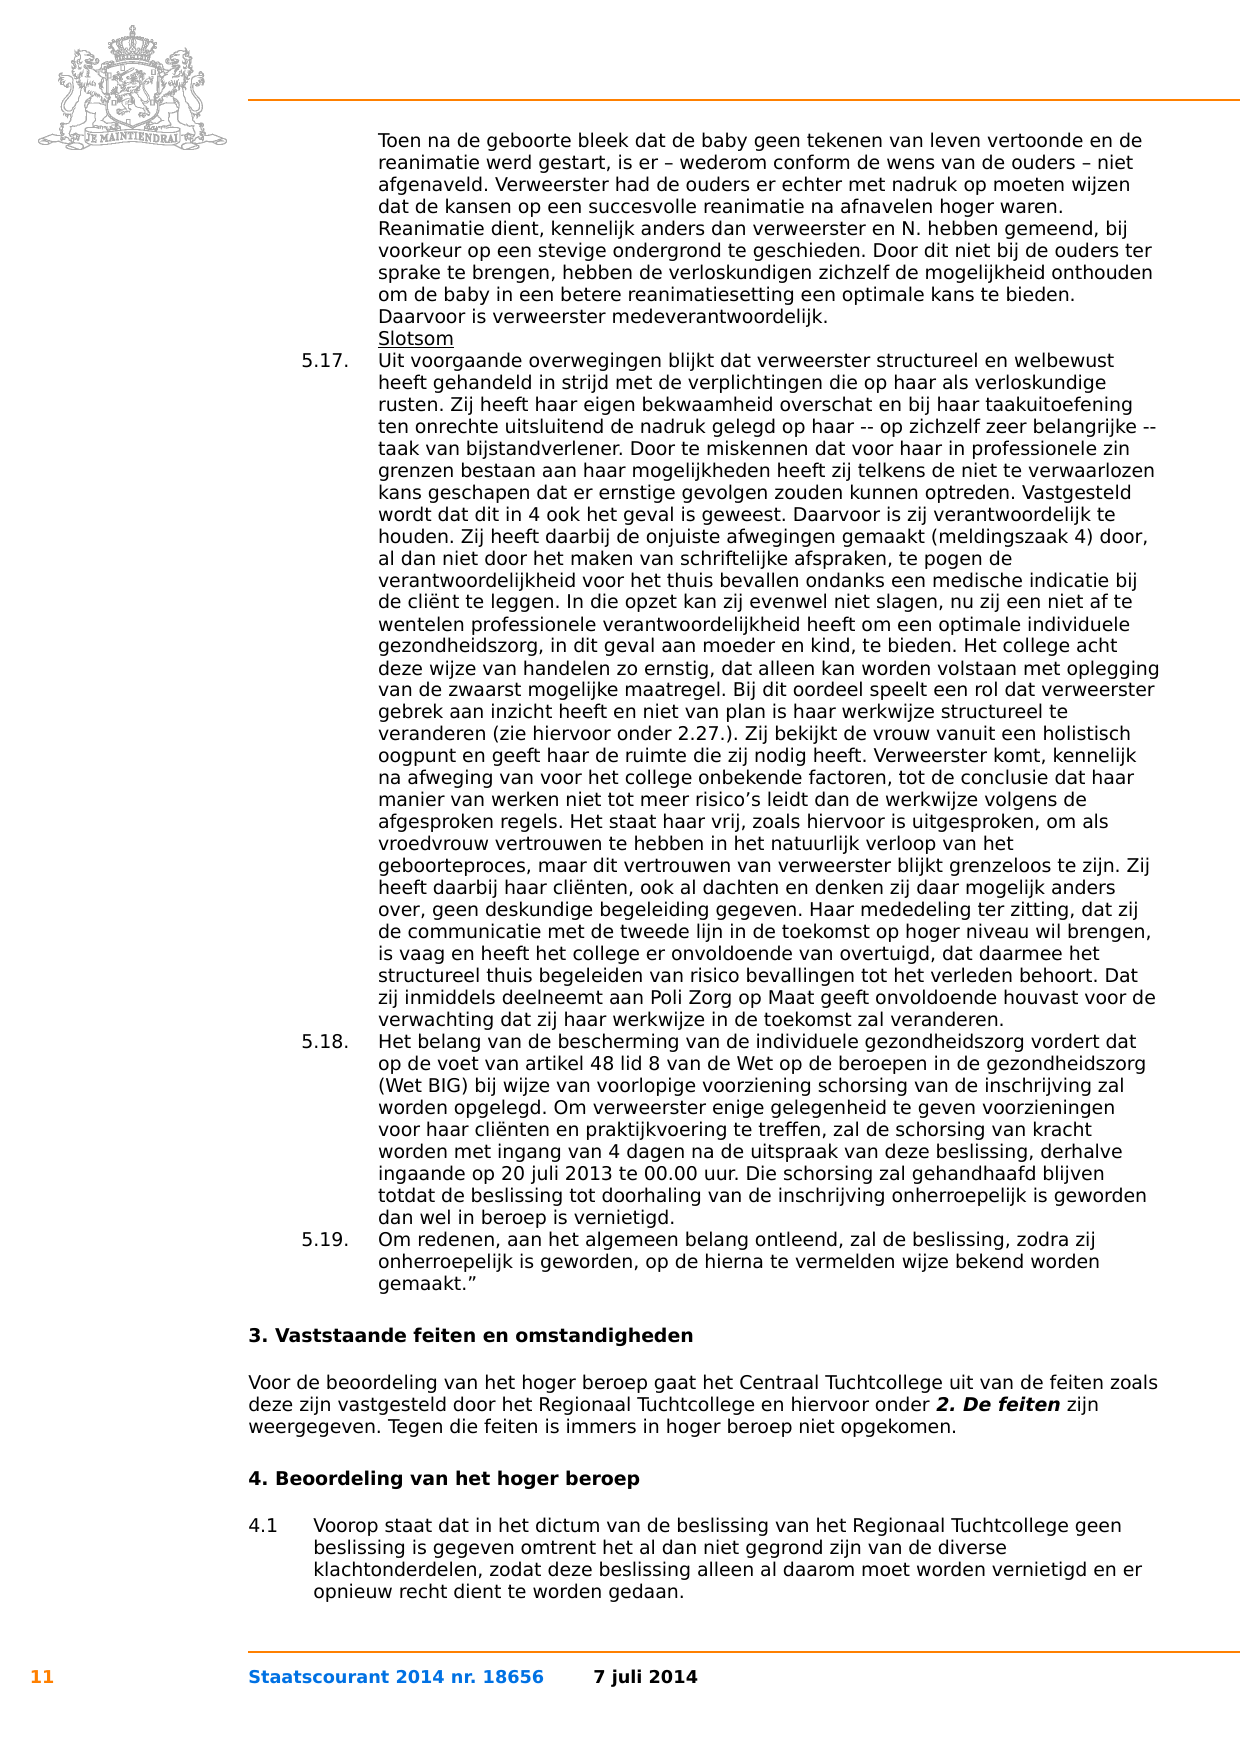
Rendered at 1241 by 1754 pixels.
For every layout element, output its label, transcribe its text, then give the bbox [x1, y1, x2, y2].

text Toen na de geboorte bleek dat de baby geen tekenen van leven vertoonde en de reanimatie werd gestart, is er – wederom conform de wens van de ouders – niet afgenaveld. Verweerster had de ouders er echter met nadruk op moeten wijzen dat de kansen op een succesvolle reanimatie na afnavelen hoger waren. Reanimatie dient, kennelijk anders dan verweerster en N. hebben gemeend, bij voorkeur op een stevige ondergrond te geschieden. Door dit niet bij de ouders ter sprake te brengen, hebben de verloskundigen zichzelf de mogelijkheid onthouden om de baby in een betere reanimatiesetting een optimale kans te bieden. Daarvoor is verweerster medeverantwoordelijk. [378, 130, 1163, 328]
picture [38, 25, 227, 150]
text 5.18. Het belang van de bescherming van de individuele gezondheidszorg vordert dat op de voet van artikel 48 lid 8 van de Wet op de beroepen in de gezondheidszorg (Wet BIG) bij wijze van voorlopige voorziening schorsing van de inschrijving zal worden opgelegd. Om verweerster enige gelegenheid te geven voorzieningen voor haar cliënten en praktijkvoering te treffen, zal de schorsing van kracht worden met ingang van 4 dagen na de uitspraak van deze beslissing, derhalve ingaande op 20 juli 2013 te 00.00 uur. Die schorsing zal gehandhaafd blijven totdat de beslissing tot doorhaling van de inschrijving onherroepelijk is geworden dan wel in beroep is vernietigd. [301, 1031, 1163, 1229]
text Slotsom [378, 328, 1163, 350]
text Voor de beoordeling van het hoger beroep gaat het Centraal Tuchtcollege uit van de feiten zoals deze zijn vastgesteld door het Regionaal Tuchtcollege en hiervoor onder 2. De feiten zijn weergegeven. Tegen die feiten is immers in hoger beroep niet opgekomen. [248, 1372, 1163, 1438]
text 5.17. Uit voorgaande overwegingen blijkt dat verweerster structureel en welbewust heeft gehandeld in strijd met de verplichtingen die op haar als verloskundige rusten. Zij heeft haar eigen bekwaamheid overschat en bij haar taakuitoefening ten onrechte uitsluitend de nadruk gelegd op haar -- op zichzelf zeer belangrijke -- taak van bijstandverlener. Door te miskennen dat voor haar in professionele zin grenzen bestaan aan haar mogelijkheden heeft zij telkens de niet te verwaarlozen kans geschapen dat er ernstige gevolgen zouden kunnen optreden. Vastgesteld wordt dat dit in 4 ook het geval is geweest. Daarvoor is zij verantwoordelijk te houden. Zij heeft daarbij de onjuiste afwegingen gemaakt (meldingszaak 4) door, al dan niet door het maken van schriftelijke afspraken, te pogen de verantwoordelijkheid voor het thuis bevallen ondanks een medische indicatie bij de cliënt te leggen. In die opzet kan zij evenwel niet slagen, nu zij een niet af te wentelen professionele verantwoordelijkheid heeft om een optimale individuele gezondheidszorg, in dit geval aan moeder en kind, te bieden. Het college acht deze wijze van handelen zo ernstig, dat alleen kan worden volstaan met oplegging van de zwaarst mogelijke maatregel. Bij dit oordeel speelt een rol dat verweerster gebrek aan inzicht heeft en niet van plan is haar werkwijze structureel te veranderen (zie hiervoor onder 2.27.). Zij bekijkt de vrouw vanuit een holistisch oogpunt en geeft haar de ruimte die zij nodig heeft. Verweerster komt, kennelijk na afweging van voor het college onbekende factoren, tot de conclusie dat haar manier van werken niet tot meer risico’s leidt dan de werkwijze volgens de afgesproken regels. Het staat haar vrij, zoals hiervoor is uitgesproken, om als vroedvrouw vertrouwen te hebben in het natuurlijk verloop van het geboorteproces, maar dit vertrouwen van verweerster blijkt grenzeloos te zijn. Zij heeft daarbij haar cliënten, ook al dachten en denken zij daar mogelijk anders over, geen deskundige begeleiding gegeven. Haar mededeling ter zitting, dat zij de communicatie met de tweede lijn in de toekomst op hoger niveau wil brengen, is vaag en heeft het college er onvoldoende van overtuigd, dat daarmee het structureel thuis begeleiden van risico bevallingen tot het verleden behoort. Dat zij inmiddels deelneemt aan Poli Zorg op Maat geeft onvoldoende houvast voor de verwachting dat zij haar werkwijze in de toekomst zal veranderen. [301, 350, 1163, 1031]
subtitle 4. Beoordeling van het hoger beroep [248, 1468, 1163, 1490]
subtitle 3. Vaststaande feiten en omstandigheden [248, 1325, 1163, 1347]
text 5.19. Om redenen, aan het algemeen belang ontleend, zal de beslissing, zodra zij onherroepelijk is geworden, op de hierna te vermelden wijze bekend worden gemaakt.” [301, 1229, 1163, 1295]
text 4.1 Voorop staat dat in het dictum van de beslissing van het Regionaal Tuchtcollege geen beslissing is gegeven omtrent het al dan niet gegrond zijn van de diverse klachtonderdelen, zodat deze beslissing alleen al daarom moet worden vernietigd en er opnieuw recht dient te worden gedaan. [248, 1515, 1163, 1603]
